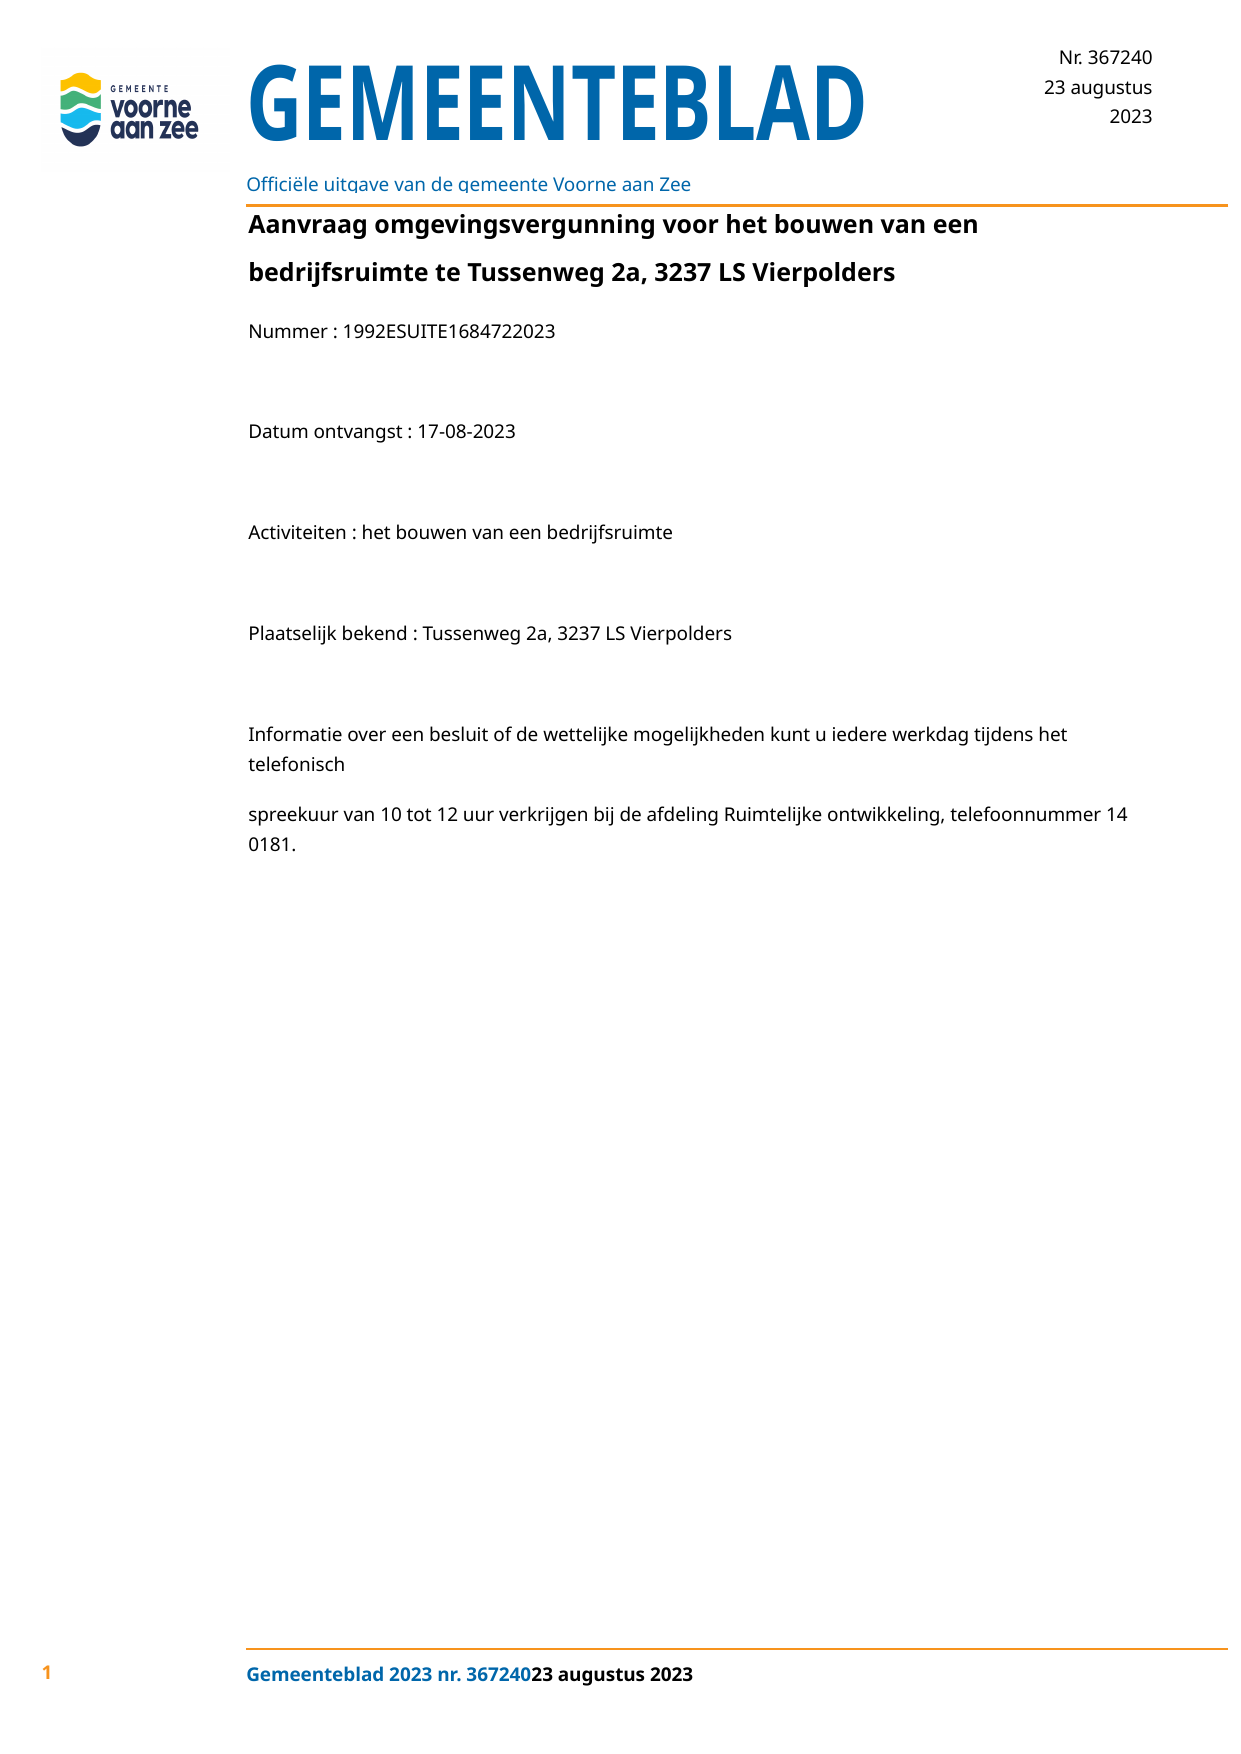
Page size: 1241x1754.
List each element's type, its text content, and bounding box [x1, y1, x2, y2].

text Datum ontvangst : 17-08-2023 [248, 419, 1152, 444]
text Plaatselijk bekend : Tussenweg 2a, 3237 LS Vierpolders [248, 620, 1152, 646]
text Informatie over een besluit of de wettelijke mogelijkheden kunt u iedere werkdag tijdens het telefonisch [248, 721, 1152, 777]
text Activiteiten : het bouwen van een bedrijfsruimte [248, 519, 1152, 545]
text spreekuur van 10 tot 12 uur verkrijgen bij de afdeling Ruimtelijke ontwikkeling, telefoonnummer 14 0181. [248, 801, 1152, 857]
picture [41, 47, 231, 172]
text Nummer : 1992ESUITE1684722023 [248, 318, 1152, 344]
text Aanvraag omgevingsvergunning voor het bouwen van een bedrijfsruimte te Tussenweg 2a, 3237 LS Vierpolders [248, 207, 1152, 288]
